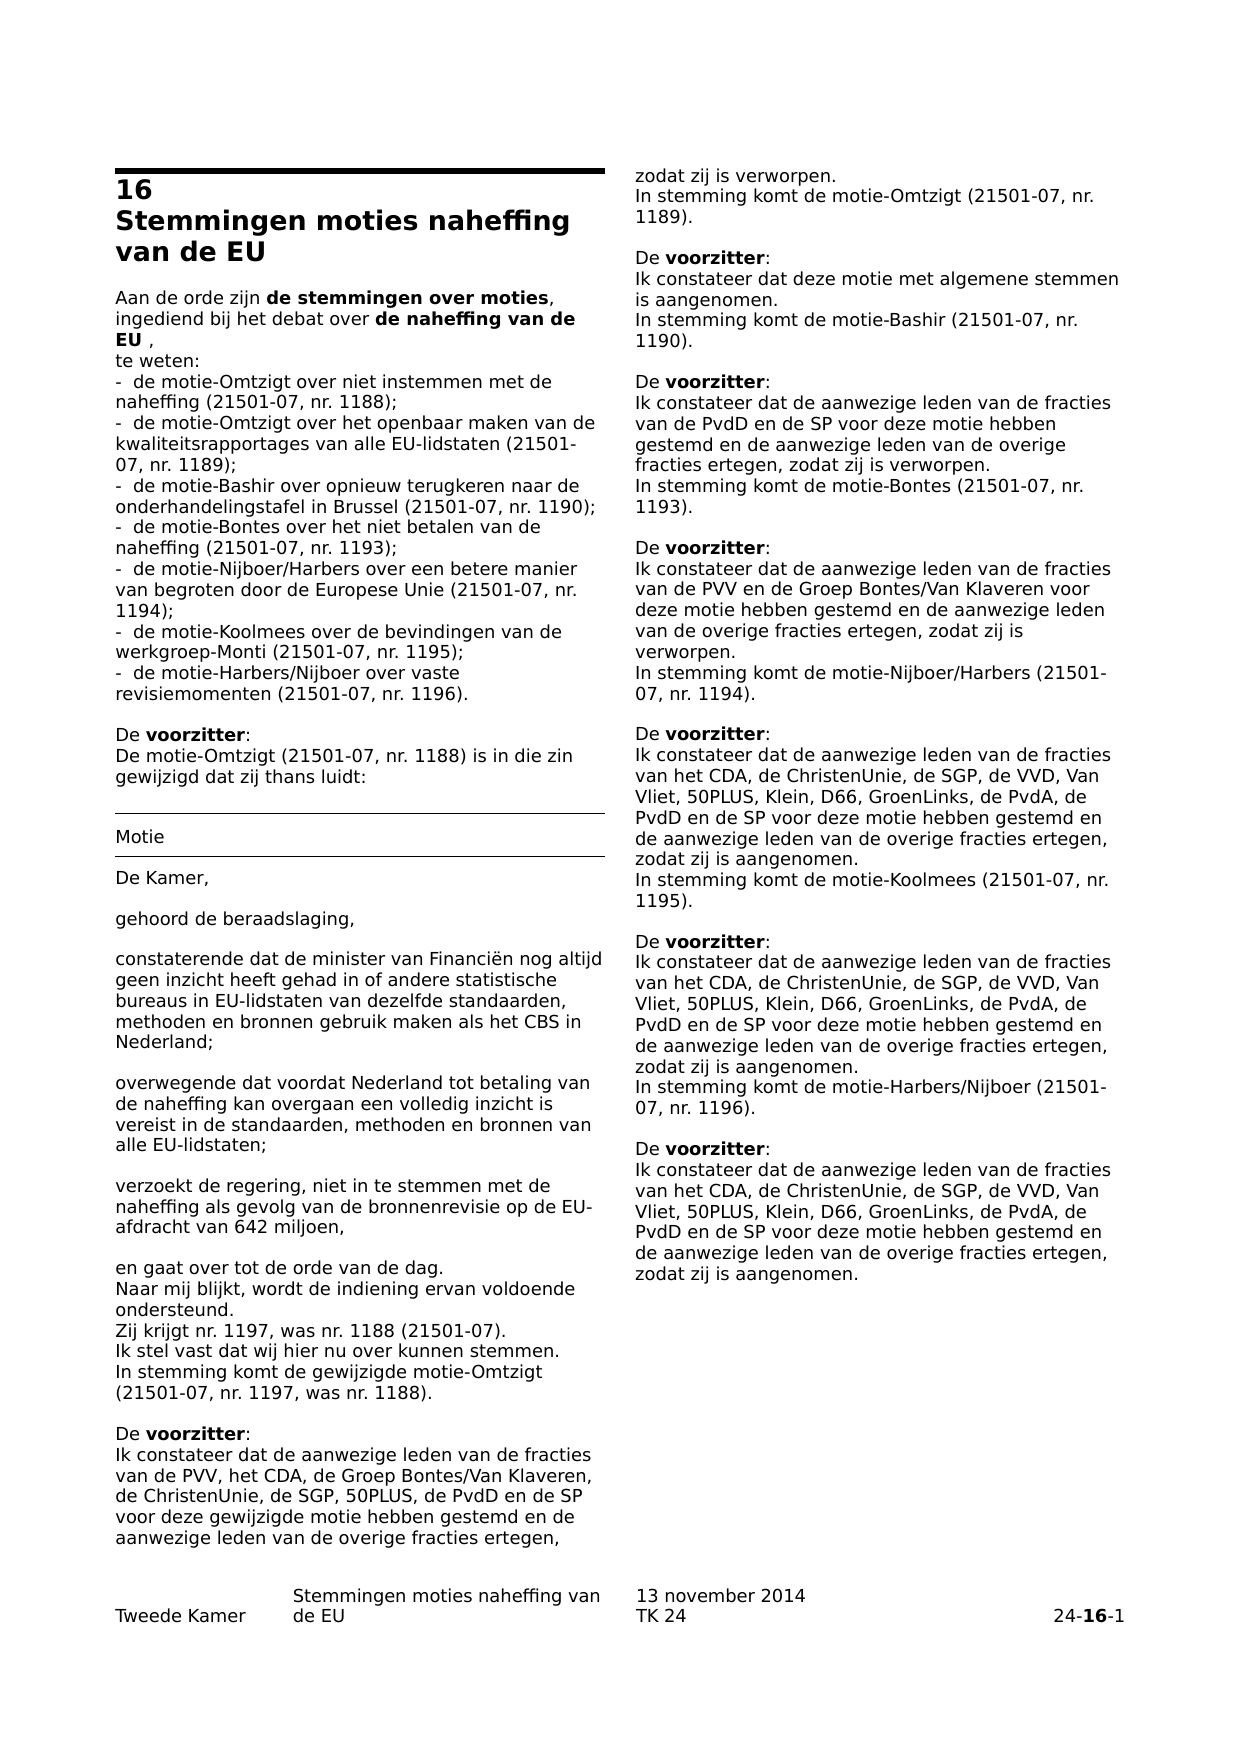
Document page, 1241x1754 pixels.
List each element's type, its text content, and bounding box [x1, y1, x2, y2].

text Zij krijgt nr. 1197, was nr. 1188 (21501-07). [115, 1320, 605, 1341]
text De voorzitter: [635, 248, 1125, 268]
text In stemming komt de motie-Koolmees (21501-07, nr. 1195). [635, 870, 1125, 912]
text In stemming komt de motie-Harbers/Nijboer (21501-07, nr. 1196). [635, 1077, 1125, 1119]
text Ik constateer dat deze motie met algemene stemmen is aangenomen. [635, 268, 1125, 310]
text Ik constateer dat de aanwezige leden van de fracties van het CDA, de ChristenUnie, de SGP, de VVD, Van Vliet, 50PLUS, Klein, D66, GroenLinks, de PvdA, de PvdD en de SP voor deze motie hebben gestemd en de aanwezige leden van de overige fracties ertegen, zodat zij is aangenomen. [635, 745, 1125, 870]
text verzoekt de regering, niet in te stemmen met de naheffing als gevolg van de bronnenrevisie op de EU-afdracht van 642 miljoen, [115, 1176, 605, 1238]
list de motie-Omtzigt over het openbaar maken van de kwaliteitsrapportages van alle EU-lidstaten (21501-07, nr. 1189); [115, 413, 605, 476]
text De voorzitter: [635, 372, 1125, 393]
text In stemming komt de motie-Omtzigt (21501-07, nr. 1189). [635, 186, 1125, 228]
list de motie-Bashir over opnieuw terugkeren naar de onderhandelingstafel in Brussel (21501-07, nr. 1190); [115, 476, 605, 517]
text De Kamer, [115, 868, 605, 888]
title 16 Stemmingen moties naheffing van de EU [115, 174, 605, 268]
list de motie-Koolmees over de bevindingen van de werkgroep-Monti (21501-07, nr. 1195); [115, 621, 605, 663]
text overwegende dat voordat Nederland tot betaling van de naheffing kan overgaan een volledig inzicht is vereist in de standaarden, methoden en bronnen van alle EU-lidstaten; [115, 1073, 605, 1156]
text De voorzitter: [635, 538, 1125, 558]
text Ik constateer dat de aanwezige leden van de fracties van het CDA, de ChristenUnie, de SGP, de VVD, Van Vliet, 50PLUS, Klein, D66, GroenLinks, de PvdA, de PvdD en de SP voor deze motie hebben gestemd en de aanwezige leden van de overige fracties ertegen, zodat zij is aangenomen. [635, 1160, 1125, 1285]
text Ik constateer dat de aanwezige leden van de fracties van de PvdD en de SP voor deze motie hebben gestemd en de aanwezige leden van de overige fracties ertegen, zodat zij is verworpen. [635, 393, 1125, 476]
list de motie-Nijboer/Harbers over een betere manier van begroten door de Europese Unie (21501-07, nr. 1194); [115, 559, 605, 621]
text zodat zij is verworpen. [635, 165, 1125, 186]
text Ik constateer dat de aanwezige leden van de fracties van de PVV, het CDA, de Groep Bontes/Van Klaveren, de ChristenUnie, de SGP, 50PLUS, de PvdD en de SP voor deze gewijzigde motie hebben gestemd en de aanwezige leden van de overige fracties ertegen, [115, 1444, 605, 1549]
text In stemming komt de motie-Nijboer/Harbers (21501-07, nr. 1194). [635, 662, 1125, 704]
text In stemming komt de gewijzigde motie-Omtzigt (21501-07, nr. 1197, was nr. 1188). [115, 1362, 605, 1404]
text Ik stel vast dat wij hier nu over kunnen stemmen. [115, 1341, 605, 1362]
text De voorzitter: [115, 725, 605, 746]
list de motie-Bontes over het niet betalen van de naheffing (21501-07, nr. 1193); [115, 517, 605, 559]
text constaterende dat de minister van Financiën nog altijd geen inzicht heeft gehad in of andere statistische bureaus in EU-lidstaten van dezelfde standaarden, methoden en bronnen gebruik maken als het CBS in Nederland; [115, 949, 605, 1053]
text Ik constateer dat de aanwezige leden van de fracties van het CDA, de ChristenUnie, de SGP, de VVD, Van Vliet, 50PLUS, Klein, D66, GroenLinks, de PvdA, de PvdD en de SP voor deze motie hebben gestemd en de aanwezige leden van de overige fracties ertegen, zodat zij is aangenomen. [635, 952, 1125, 1077]
text te weten: [115, 351, 605, 371]
text gehoord de beraadslaging, [115, 908, 605, 929]
text De voorzitter: [635, 932, 1125, 952]
text De motie-Omtzigt (21501-07, nr. 1188) is in die zin gewijzigd dat zij thans luidt: [115, 746, 605, 787]
text en gaat over tot de orde van de dag. [115, 1258, 605, 1279]
list de motie-Harbers/Nijboer over vaste revisiemomenten (21501-07, nr. 1196). [115, 663, 605, 705]
text De voorzitter: [115, 1424, 605, 1444]
text Naar mij blijkt, wordt de indiening ervan voldoende ondersteund. [115, 1279, 605, 1320]
text In stemming komt de motie-Bashir (21501-07, nr. 1190). [635, 310, 1125, 352]
text De voorzitter: [635, 1139, 1125, 1160]
text Motie [115, 827, 605, 848]
text De voorzitter: [635, 724, 1125, 745]
text In stemming komt de motie-Bontes (21501-07, nr. 1193). [635, 476, 1125, 518]
text Ik constateer dat de aanwezige leden van de fracties van de PVV en de Groep Bontes/Van Klaveren voor deze motie hebben gestemd en de aanwezige leden van de overige fracties ertegen, zodat zij is verworpen. [635, 558, 1125, 662]
list de motie-Omtzigt over niet instemmen met de naheffing (21501-07, nr. 1188); [115, 371, 605, 413]
text Aan de orde zijn de stemmingen over moties, ingediend bij het debat over de naheffing van de EU , [115, 288, 605, 351]
